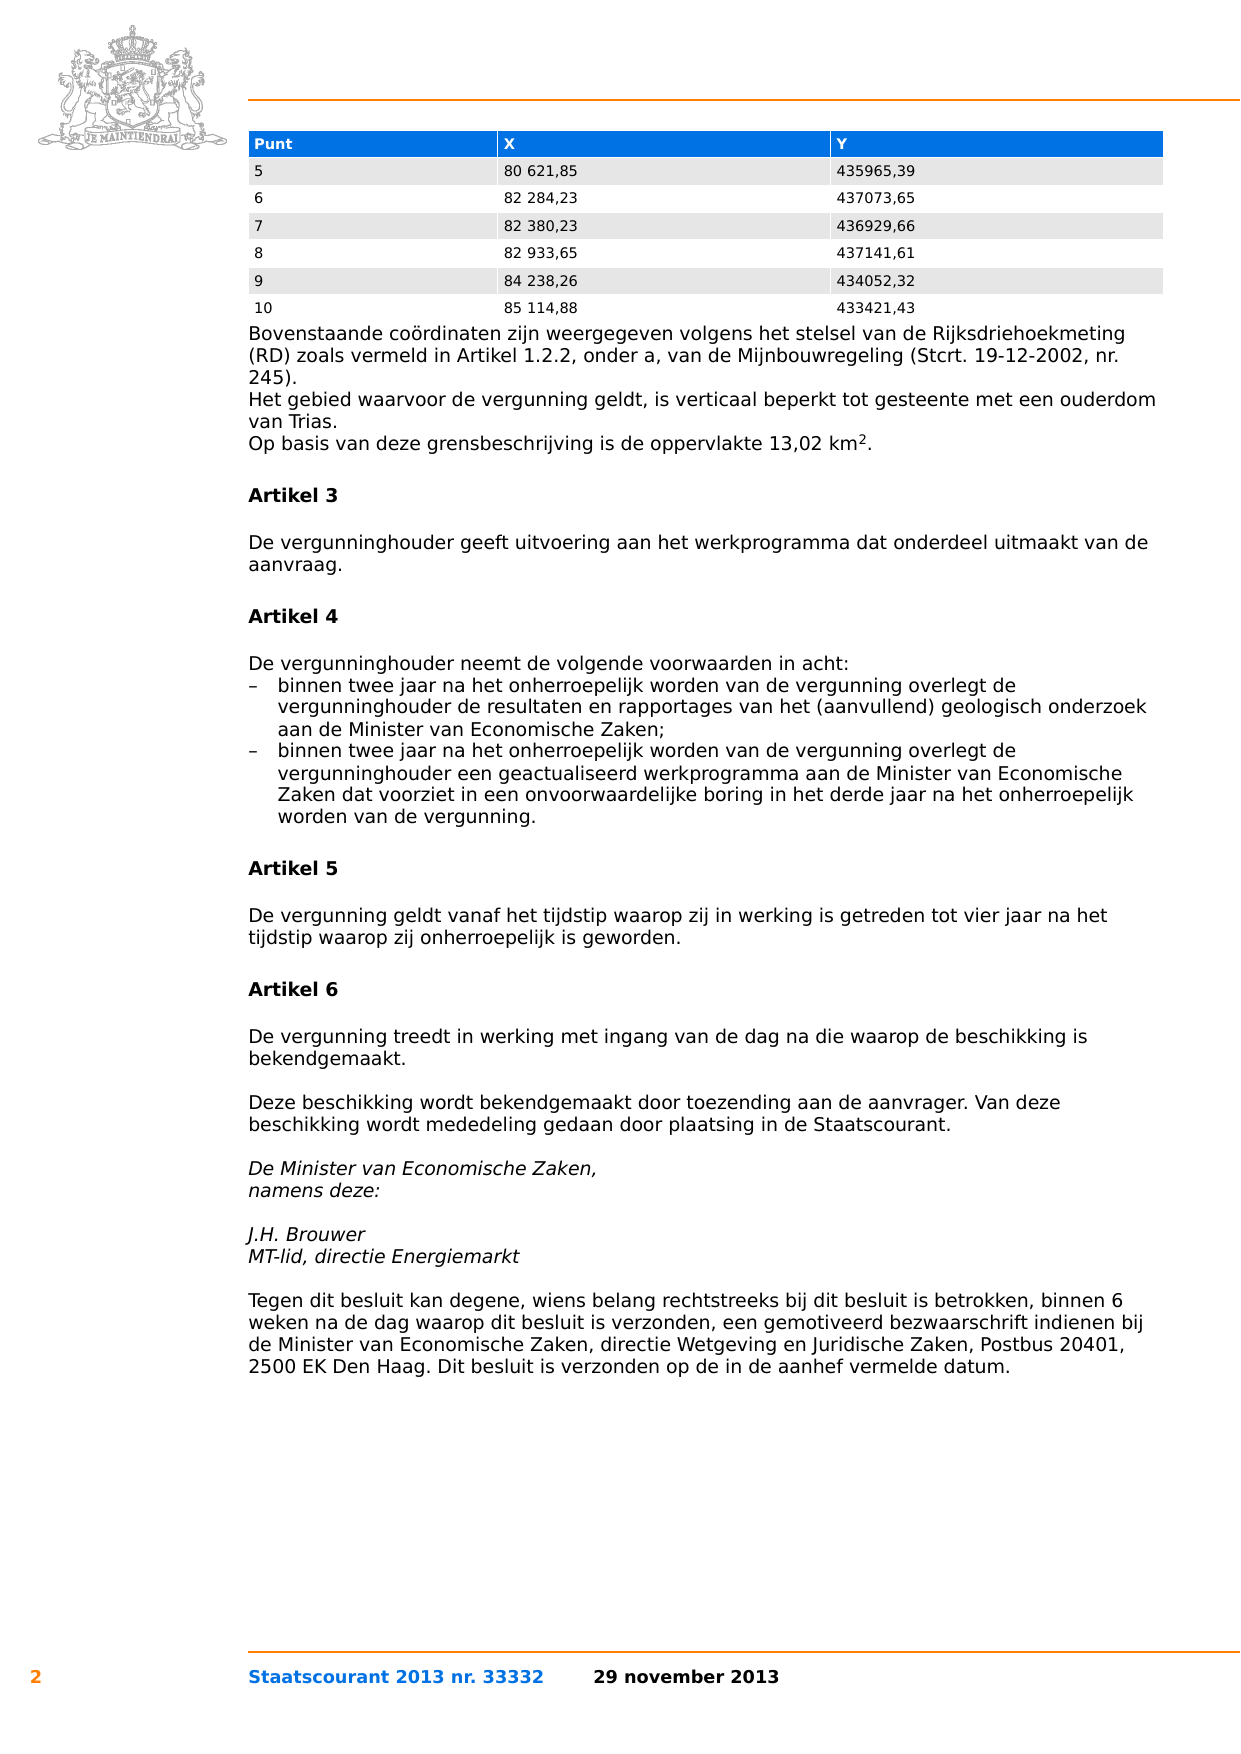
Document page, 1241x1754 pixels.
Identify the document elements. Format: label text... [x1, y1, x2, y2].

table_cell 10 [249, 295, 497, 322]
table_cell 84 238,26 [498, 268, 830, 294]
text Deze beschikking wordt bekendgemaakt door toezending aan de aanvrager. Van deze beschikking wordt mededeling gedaan door plaatsing in de Staatscourant. [248, 1092, 1163, 1136]
picture [38, 25, 227, 150]
text De vergunninghouder geeft uitvoering aan het werkprogramma dat onderdeel uitmaakt van de aanvraag. [248, 532, 1163, 576]
text De vergunninghouder neemt de volgende voorwaarden in acht: [248, 652, 1163, 674]
table_cell 5 [249, 158, 497, 185]
text Op basis van deze grensbeschrijving is de oppervlakte 13,02 km2. [248, 433, 1163, 454]
table_cell 437141,61 [831, 241, 1163, 267]
subtitle Artikel 4 [248, 606, 1163, 627]
table_header Y [831, 131, 1163, 157]
table_header X [498, 131, 830, 157]
text – binnen twee jaar na het onherroepelijk worden van de vergunning overlegt de vergunninghouder een geactualiseerd werkprogramma aan de Minister van Economische Zaken dat voorziet in een onvoorwaardelijke boring in het derde jaar na het onherroepelijk worden van de vergunning. [248, 740, 1163, 828]
table_cell 82 933,65 [498, 241, 830, 267]
table_cell 6 [249, 186, 497, 212]
text De vergunning geldt vanaf het tijdstip waarop zij in werking is getreden tot vier jaar na het tijdstip waarop zij onherroepelijk is geworden. [248, 905, 1163, 949]
subtitle Artikel 3 [248, 484, 1163, 507]
table_header Punt [249, 131, 497, 157]
table_cell 437073,65 [831, 186, 1163, 212]
text Tegen dit besluit kan degene, wiens belang rechtstreeks bij dit besluit is betrokken, binnen 6 weken na de dag waarop dit besluit is verzonden, een gemotiveerd bezwaarschrift indienen bij de Minister van Economische Zaken, directie Wetgeving en Juridische Zaken, Postbus 20401, 2500 EK Den Haag. Dit besluit is verzonden op de in de aanhef vermelde datum. [248, 1290, 1163, 1378]
table_cell 82 380,23 [498, 213, 830, 239]
subtitle Artikel 6 [248, 979, 1163, 1001]
table_cell 435965,39 [831, 158, 1163, 185]
text De vergunning treedt in werking met ingang van de dag na die waarop de beschikking is bekendgemaakt. [248, 1026, 1163, 1070]
table_cell 80 621,85 [498, 158, 830, 185]
table_cell 8 [249, 241, 497, 267]
subtitle Artikel 5 [248, 858, 1163, 880]
table_cell 7 [249, 213, 497, 239]
text Het gebied waarvoor de vergunning geldt, is verticaal beperkt tot gesteente met een ouderdom van Trias. [248, 389, 1163, 433]
table_cell 9 [249, 268, 497, 294]
text – binnen twee jaar na het onherroepelijk worden van de vergunning overlegt de vergunninghouder de resultaten en rapportages van het (aanvullend) geologisch onderzoek aan de Minister van Economische Zaken; [248, 674, 1163, 740]
text De Minister van Economische Zaken, namens deze: J.H. Brouwer MT-lid, directie Energiemarkt [248, 1158, 1163, 1268]
text Bovenstaande coördinaten zijn weergegeven volgens het stelsel van de Rijksdriehoekmeting (RD) zoals vermeld in Artikel 1.2.2, onder a, van de Mijnbouwregeling (Stcrt. 19-12-2002, nr. 245). [248, 323, 1163, 389]
table_cell 434052,32 [831, 268, 1163, 294]
table_cell 436929,66 [831, 213, 1163, 239]
table_cell 433421,43 [831, 295, 1163, 322]
table_cell 85 114,88 [498, 295, 830, 322]
table_cell 82 284,23 [498, 186, 830, 212]
